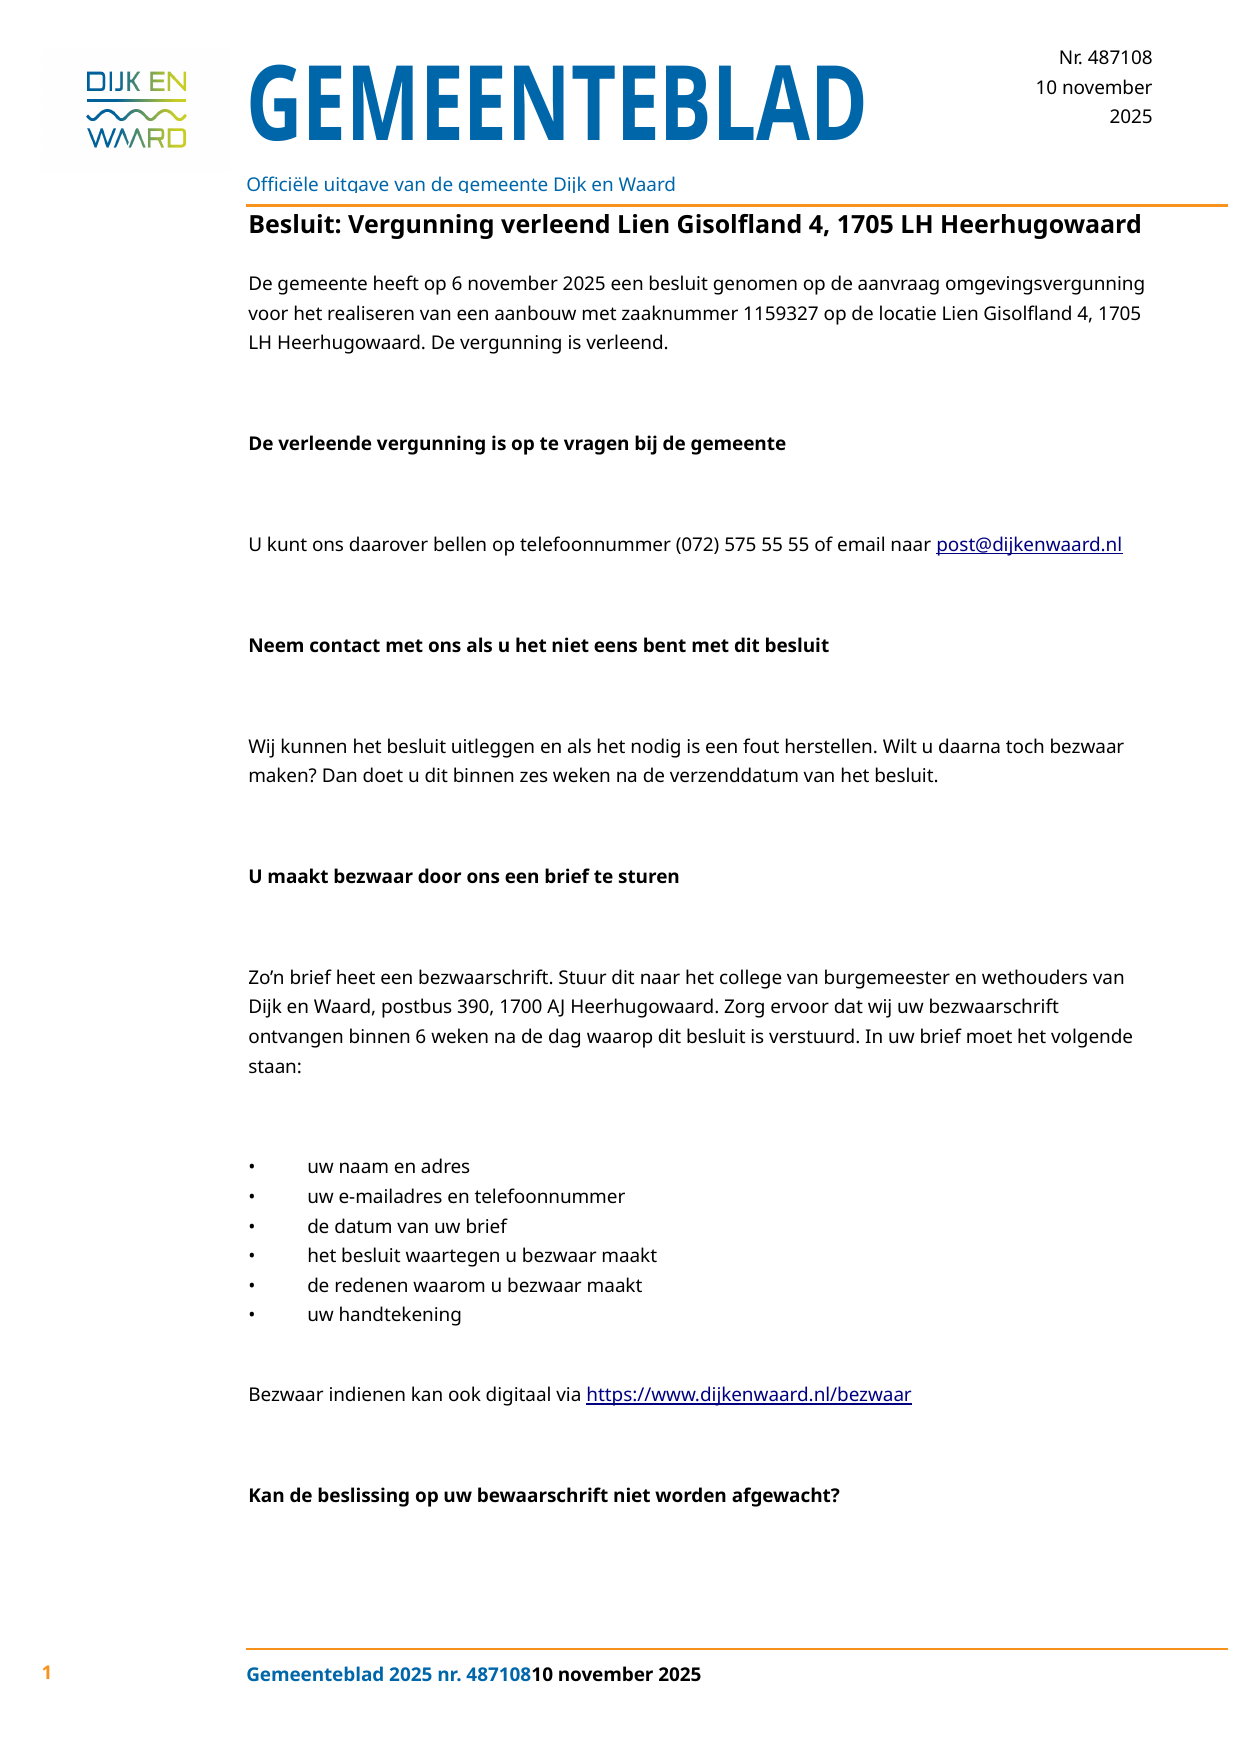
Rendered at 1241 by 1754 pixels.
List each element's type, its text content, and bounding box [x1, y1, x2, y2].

list het besluit waartegen u bezwaar maakt [248, 1242, 1152, 1268]
text Zo’n brief heet een bezwaarschrift. Stuur dit naar het college van burgemeester en wethouders van Dijk en Waard, postbus 390, 1700 AJ Heerhugowaard. Zorg ervoor dat wij uw bezwaarschrift ontvangen binnen 6 weken na de dag waarop dit besluit is verstuurd. In uw brief moet het volgende staan: [248, 964, 1152, 1078]
text Wij kunnen het besluit uitleggen en als het nodig is een fout herstellen. Wilt u daarna toch bezwaar maken? Dan doet u dit binnen zes weken na de verzenddatum van het besluit. [248, 733, 1152, 788]
list de redenen waarom u bezwaar maakt [248, 1272, 1152, 1298]
text Kan de beslissing op uw bewaarschrift niet worden afgewacht? [248, 1482, 1152, 1508]
text Bezwaar indienen kan ook digitaal via https://www.dijkenwaard.nl/bezwaar [248, 1382, 1152, 1407]
text U kunt ons daarover bellen op telefoonnummer (072) 575 55 55 of email naar post@dijkenwaard.nl [248, 531, 1152, 557]
text Besluit: Vergunning verleend Lien Gisolfland 4, 1705 LH Heerhugowaard [248, 207, 1152, 241]
picture [41, 47, 231, 172]
list uw naam en adres [248, 1154, 1152, 1179]
text De gemeente heeft op 6 november 2025 een besluit genomen op de aanvraag omgevingsvergunning voor het realiseren van een aanbouw met zaaknummer 1159327 op de locatie Lien Gisolfland 4, 1705 LH Heerhugowaard. De vergunning is verleend. [248, 270, 1152, 355]
list de datum van uw brief [248, 1213, 1152, 1238]
text De verleende vergunning is op te vragen bij de gemeente [248, 430, 1152, 456]
text U maakt bezwaar door ons een brief te sturen [248, 863, 1152, 889]
list uw e-mailadres en telefoonnummer [248, 1183, 1152, 1209]
text Neem contact met ons als u het niet eens bent met dit besluit [248, 632, 1152, 658]
list uw handtekening [248, 1302, 1152, 1327]
